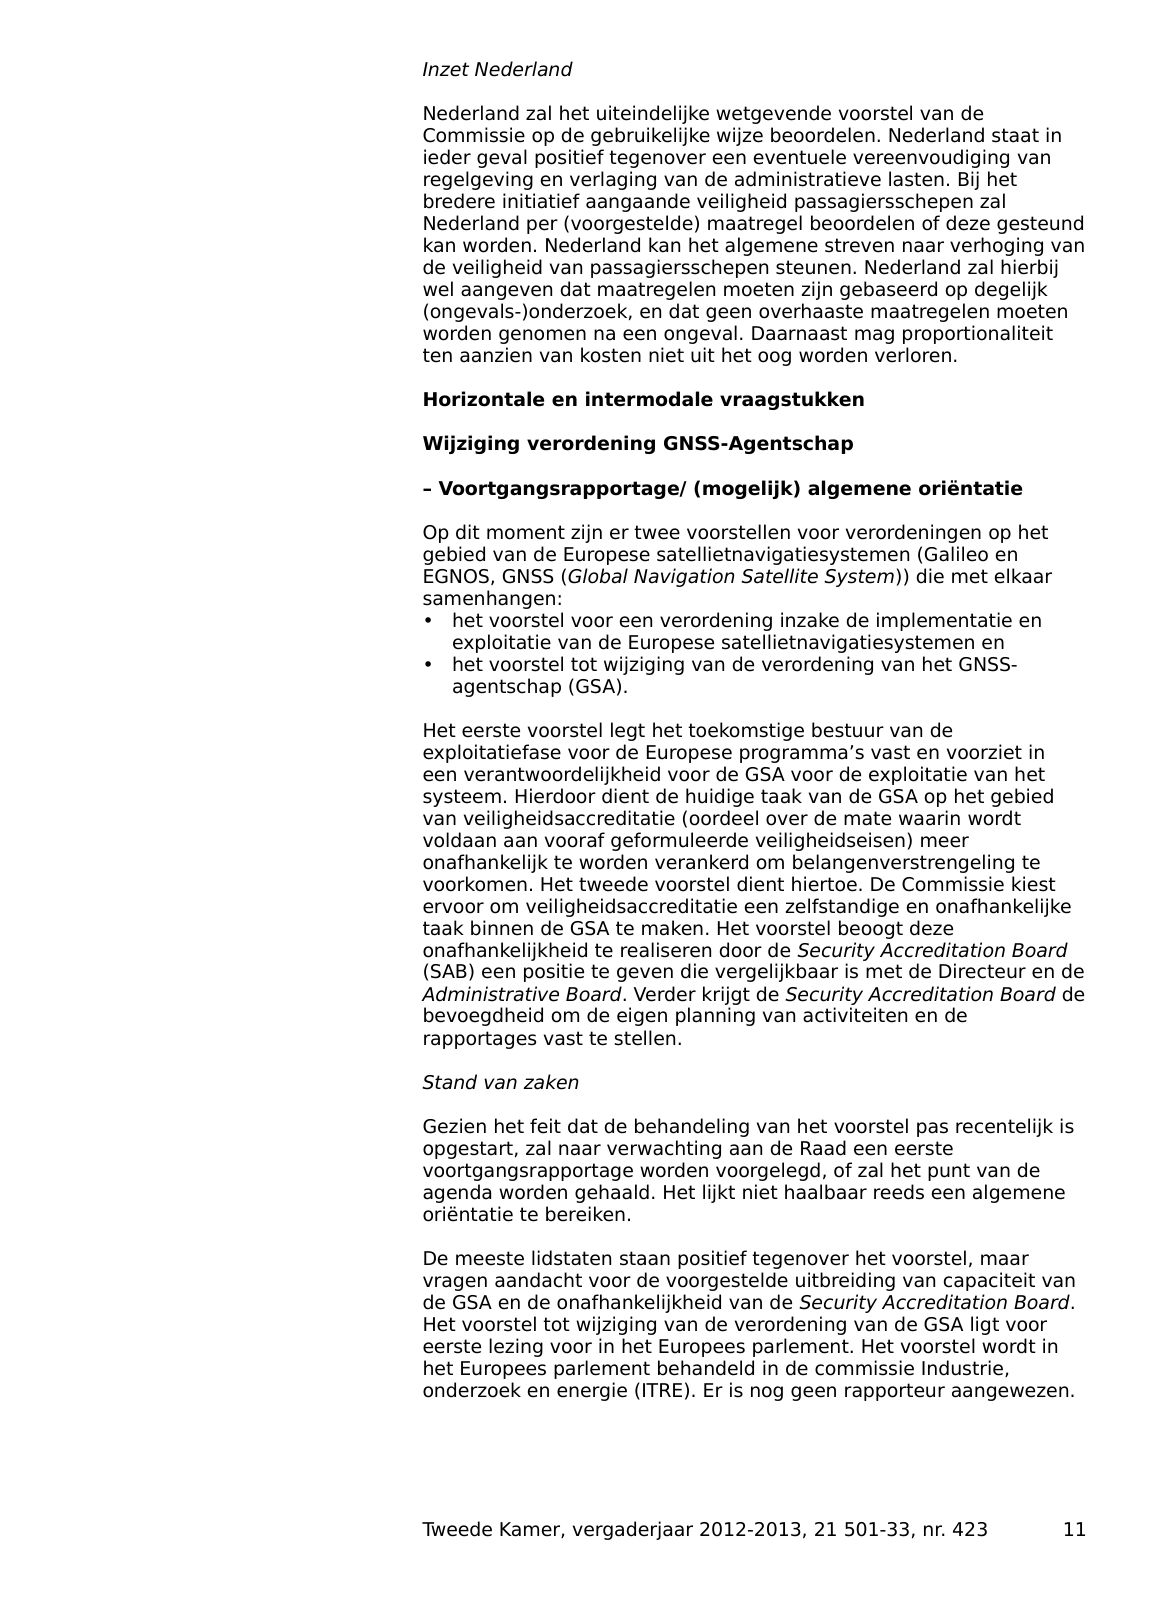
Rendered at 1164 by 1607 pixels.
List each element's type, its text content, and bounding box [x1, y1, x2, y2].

text – Voortgangsrapportage/ (mogelijk) algemene oriëntatie [422, 477, 1087, 499]
text Nederland zal het uiteindelijke wetgevende voorstel van de Commissie op de gebruikelijke wijze beoordelen. Nederland staat in ieder geval positief tegenover een eventuele vereenvoudiging van regelgeving en verlaging van de administratieve lasten. Bij het bredere initiatief aangaande veiligheid passagiersschepen zal Nederland per (voorgestelde) maatregel beoordelen of deze gesteund kan worden. Nederland kan het algemene streven naar verhoging van de veiligheid van passagiersschepen steunen. Nederland zal hierbij wel aangeven dat maatregelen moeten zijn gebaseerd op degelijk (ongevals-)onderzoek, en dat geen overhaaste maatregelen moeten worden genomen na een ongeval. Daarnaast mag proportionaliteit ten aanzien van kosten niet uit het oog worden verloren. [422, 103, 1087, 367]
text Gezien het feit dat de behandeling van het voorstel pas recentelijk is opgestart, zal naar verwachting aan de Raad een eerste voortgangsrapportage worden voorgelegd, of zal het punt van de agenda worden gehaald. Het lijkt niet haalbaar reeds een algemene oriëntatie te bereiken. [422, 1116, 1087, 1226]
subtitle Stand van zaken [422, 1072, 1087, 1093]
subtitle Horizontale en intermodale vraagstukken [422, 389, 1087, 411]
text Op dit moment zijn er twee voorstellen voor verordeningen op het gebied van de Europese satellietnavigatiesystemen (Galileo en EGNOS, GNSS (Global Navigation Satellite System)) die met elkaar samenhangen: [422, 522, 1087, 609]
subtitle Wijziging verordening GNSS-Agentschap [422, 433, 1087, 455]
text • het voorstel tot wijziging van de verordening van het GNSS-agentschap (GSA). [422, 653, 1087, 697]
text De meeste lidstaten staan positief tegenover het voorstel, maar vragen aandacht voor de voorgestelde uitbreiding van capaciteit van de GSA en de onafhankelijkheid van de Security Accreditation Board. Het voorstel tot wijziging van de verordening van de GSA ligt voor eerste lezing voor in het Europees parlement. Het voorstel wordt in het Europees parlement behandeld in de commissie Industrie, onderzoek en energie (ITRE). Er is nog geen rapporteur aangewezen. [422, 1248, 1087, 1402]
text • het voorstel voor een verordening inzake de implementatie en exploitatie van de Europese satellietnavigatiesystemen en [422, 609, 1087, 653]
text Het eerste voorstel legt het toekomstige bestuur van de exploitatiefase voor de Europese programma’s vast en voorziet in een verantwoordelijkheid voor de GSA voor de exploitatie van het systeem. Hierdoor dient de huidige taak van de GSA op het gebied van veiligheidsaccreditatie (oordeel over de mate waarin wordt voldaan aan vooraf geformuleerde veiligheidseisen) meer onafhankelijk te worden verankerd om belangenverstrengeling te voorkomen. Het tweede voorstel dient hiertoe. De Commissie kiest ervoor om veiligheidsaccreditatie een zelfstandige en onafhankelijke taak binnen de GSA te maken. Het voorstel beoogt deze onafhankelijkheid te realiseren door de Security Accreditation Board (SAB) een positie te geven die vergelijkbaar is met de Directeur en de Administrative Board. Verder krijgt de Security Accreditation Board de bevoegdheid om de eigen planning van activiteiten en de rapportages vast te stellen. [422, 720, 1087, 1049]
subtitle Inzet Nederland [422, 59, 1087, 81]
